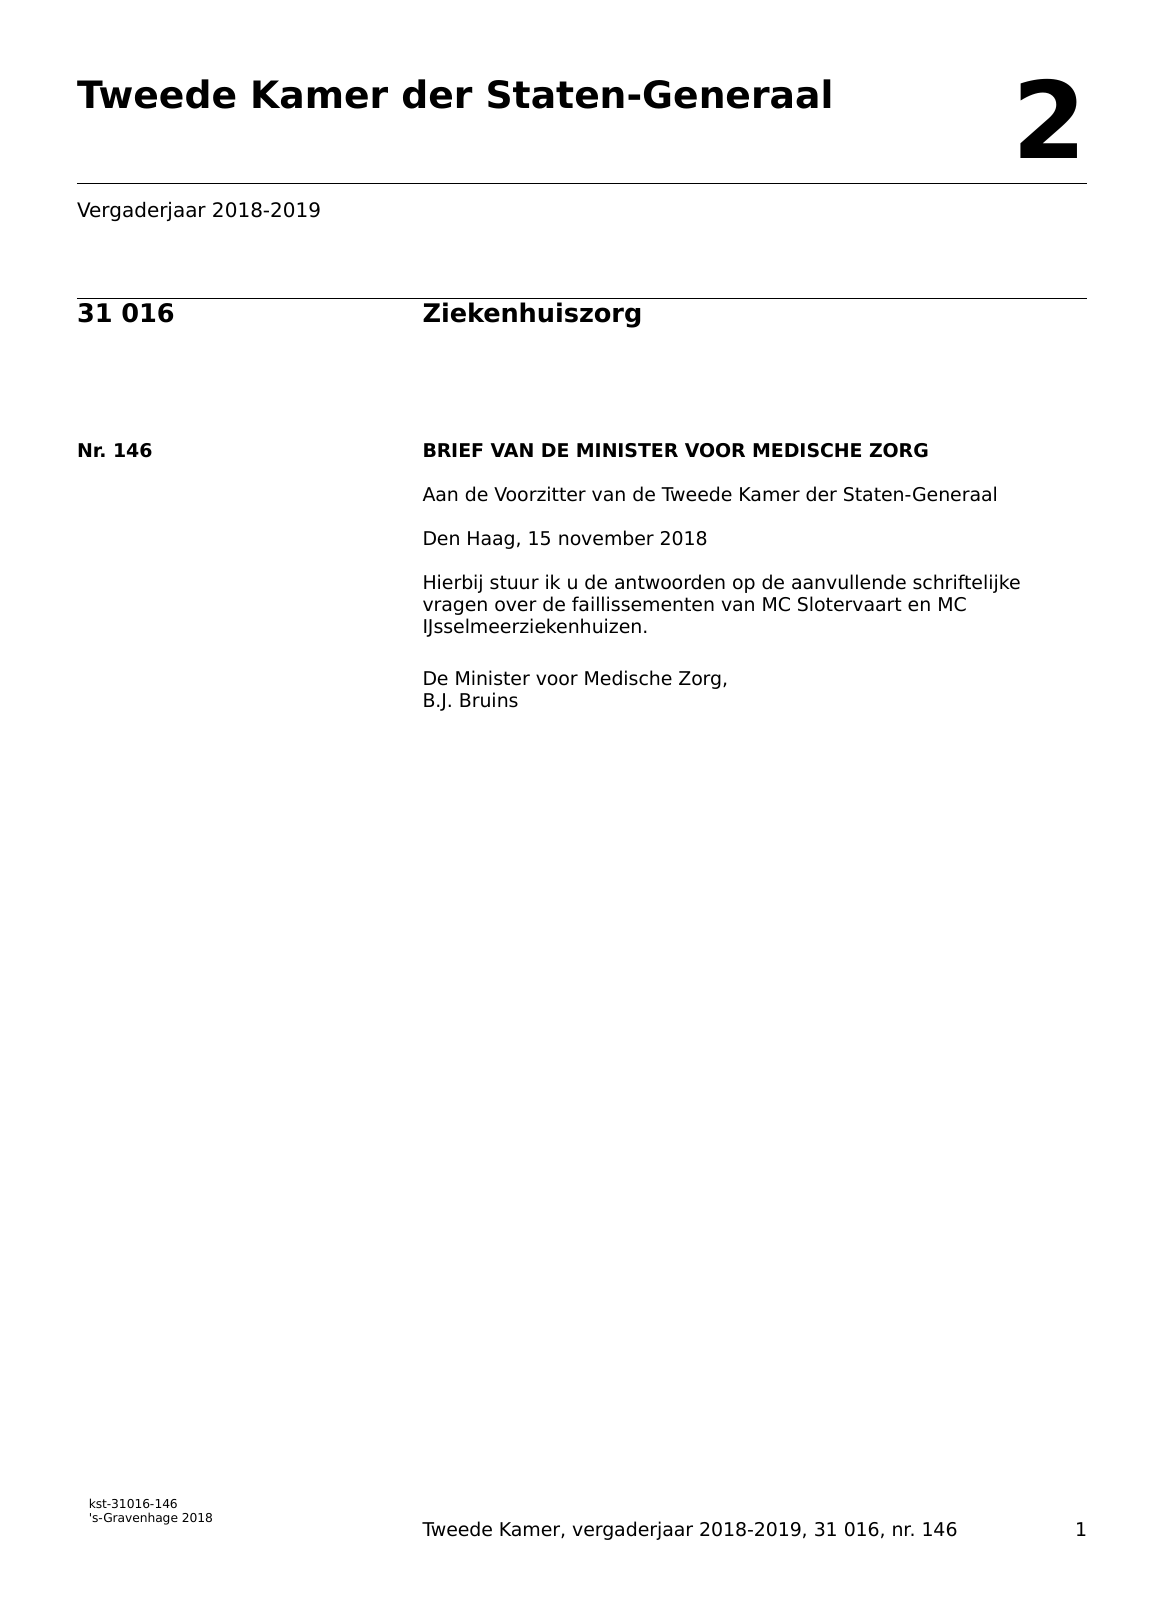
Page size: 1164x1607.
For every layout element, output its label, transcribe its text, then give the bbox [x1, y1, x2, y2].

text Hierbij stuur ik u de antwoorden op de aanvullende schriftelijke vragen over de faillissementen van MC Slotervaart en MC IJsselmeerziekenhuizen. [422, 572, 1087, 638]
text kst-31016-146 [88, 1497, 323, 1511]
subtitle 31 016 Ziekenhuiszorg [77, 299, 1087, 329]
text 's-Gravenhage 2018 [88, 1511, 323, 1525]
subtitle Nr. 146 BRIEF VAN DE MINISTER VOOR MEDISCHE ZORG [77, 440, 1087, 462]
text De Minister voor Medische Zorg, B.J. Bruins [422, 668, 1087, 712]
text Aan de Voorzitter van de Tweede Kamer der Staten-Generaal [422, 484, 1087, 506]
table_cell Vergaderjaar 2018-2019 [77, 184, 1087, 298]
table_header 2 [886, 59, 1087, 183]
table_header Tweede Kamer der Staten-Generaal [77, 59, 886, 183]
text Den Haag, 15 november 2018 [422, 528, 1087, 550]
